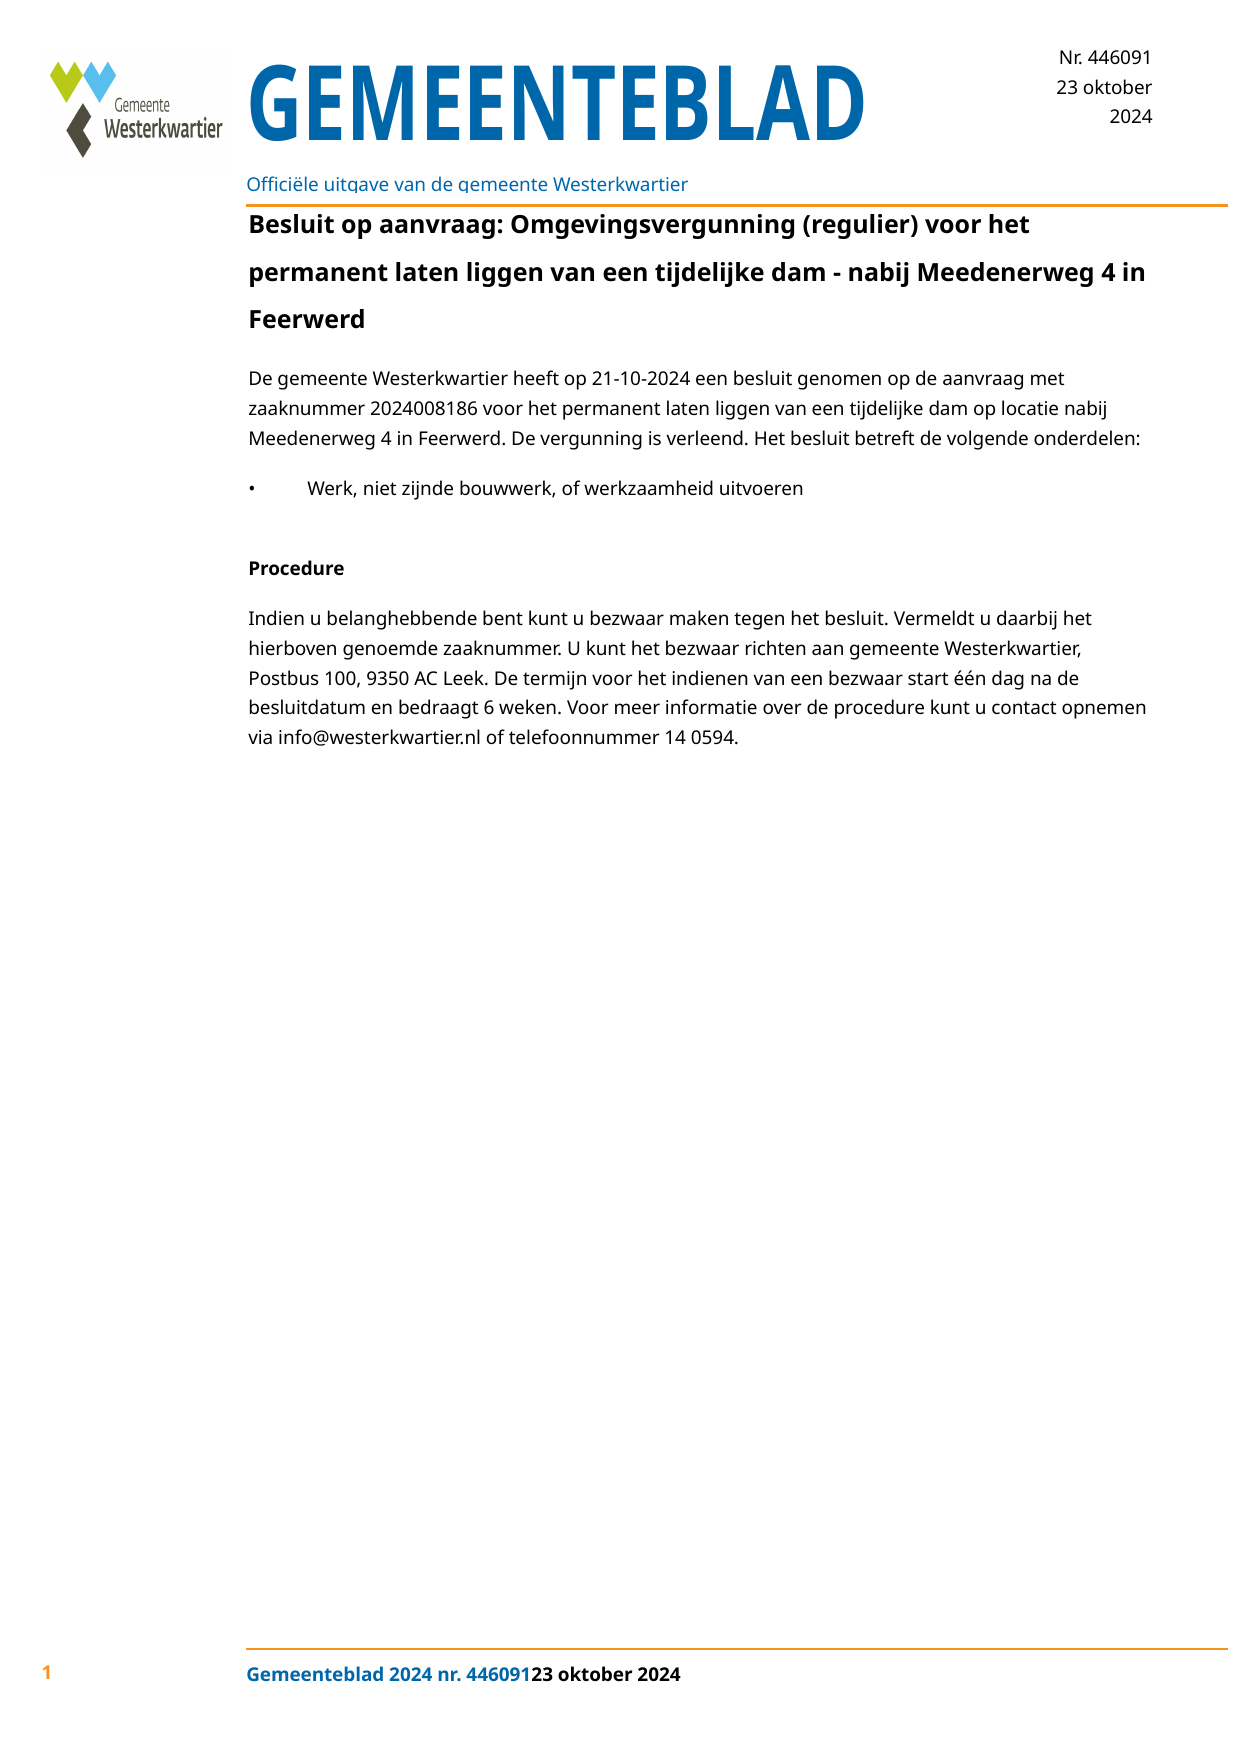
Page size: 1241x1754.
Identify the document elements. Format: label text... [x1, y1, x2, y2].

list Werk, niet zijnde bouwwerk, of werkzaamheid uitvoeren [248, 475, 1152, 501]
text Besluit op aanvraag: Omgevingsvergunning (regulier) voor het permanent laten liggen van een tijdelijke dam - nabij Meedenerweg 4 in Feerwerd [248, 207, 1152, 336]
text De gemeente Westerkwartier heeft op 21-10-2024 een besluit genomen op de aanvraag met zaaknummer 2024008186 voor het permanent laten liggen van een tijdelijke dam op locatie nabij Meedenerweg 4 in Feerwerd. De vergunning is verleend. Het besluit betreft de volgende onderdelen: [248, 366, 1152, 450]
text Procedure [248, 555, 1152, 581]
text Indien u belanghebbende bent kunt u bezwaar maken tegen het besluit. Vermeldt u daarbij het hierboven genoemde zaaknummer. U kunt het bezwaar richten aan gemeente Westerkwartier, Postbus 100, 9350 AC Leek. De termijn voor het indienen van een bezwaar start één dag na de besluitdatum en bedraagt 6 weken. Voor meer informatie over de procedure kunt u contact opnemen via info@westerkwartier.nl of telefoonnummer 14 0594. [248, 606, 1152, 749]
picture [41, 47, 231, 172]
